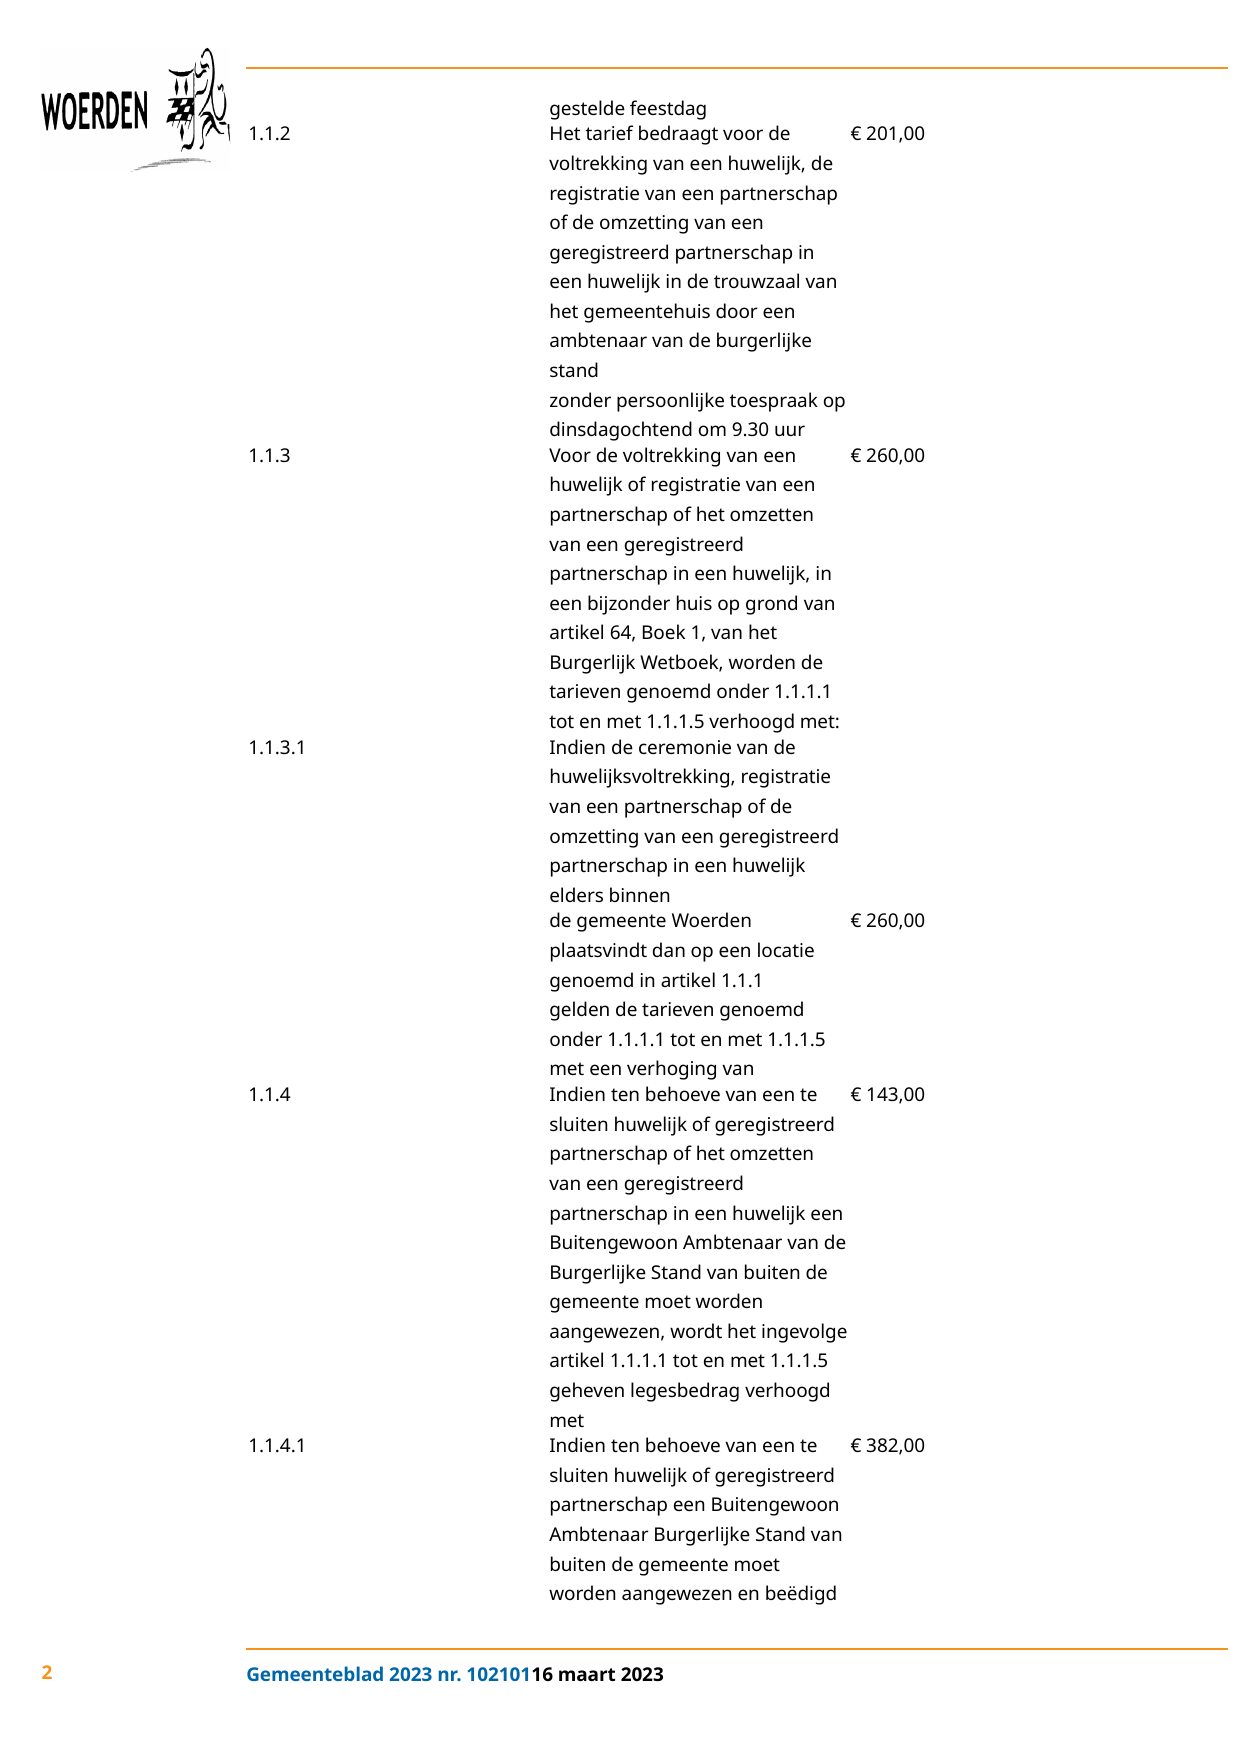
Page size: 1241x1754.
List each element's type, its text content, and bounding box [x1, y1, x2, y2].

table_cell 1.1.3.1 [248, 734, 549, 908]
table_cell € 260,00 [850, 442, 1152, 734]
table_cell 1.1.2 [248, 121, 549, 442]
table_cell 1.1.3 [248, 442, 549, 734]
table_cell de gemeente Woerden plaatsvindt dan op een locatie genoemd in artikel 1.1.1 gelden de tarieven genoemd onder 1.1.1.1 tot en met 1.1.1.5 met een verhoging van [549, 908, 850, 1081]
table_cell 1.1.4 [248, 1081, 549, 1432]
table_cell [850, 95, 1152, 121]
picture [41, 47, 231, 172]
table_cell Indien de ceremonie van de huwelijksvoltrekking, registratie van een partnerschap of de omzetting van een geregistreerd partnerschap in een huwelijk elders binnen [549, 734, 850, 908]
table_cell € 382,00 [850, 1433, 1152, 1606]
table_cell 1.1.4.1 [248, 1433, 549, 1606]
table_cell [248, 95, 549, 121]
table_cell € 201,00 [850, 121, 1152, 442]
table_cell € 143,00 [850, 1081, 1152, 1432]
table_cell Indien ten behoeve van een te sluiten huwelijk of geregistreerd partnerschap een Buitengewoon Ambtenaar Burgerlijke Stand van buiten de gemeente moet worden aangewezen en beëdigd [549, 1433, 850, 1606]
table_cell [248, 908, 549, 1081]
table_cell Het tarief bedraagt voor de voltrekking van een huwelijk, de registratie van een partnerschap of de omzetting van een geregistreerd partnerschap in een huwelijk in de trouwzaal van het gemeentehuis door een ambtenaar van de burgerlijke stand zonder persoonlijke toespraak op dinsdagochtend om 9.30 uur [549, 121, 850, 442]
table_cell Voor de voltrekking van een huwelijk of registratie van een partnerschap of het omzetten van een geregistreerd partnerschap in een huwelijk, in een bijzonder huis op grond van artikel 64, Boek 1, van het Burgerlijk Wetboek, worden de tarieven genoemd onder 1.1.1.1 tot en met 1.1.1.5 verhoogd met: [549, 442, 850, 734]
table_cell € 260,00 [850, 908, 1152, 1081]
table_cell gestelde feestdag [549, 95, 850, 121]
table_cell [850, 734, 1152, 908]
table_cell Indien ten behoeve van een te sluiten huwelijk of geregistreerd partnerschap of het omzetten van een geregistreerd partnerschap in een huwelijk een Buitengewoon Ambtenaar van de Burgerlijke Stand van buiten de gemeente moet worden aangewezen, wordt het ingevolge artikel 1.1.1.1 tot en met 1.1.1.5 geheven legesbedrag verhoogd met [549, 1081, 850, 1432]
